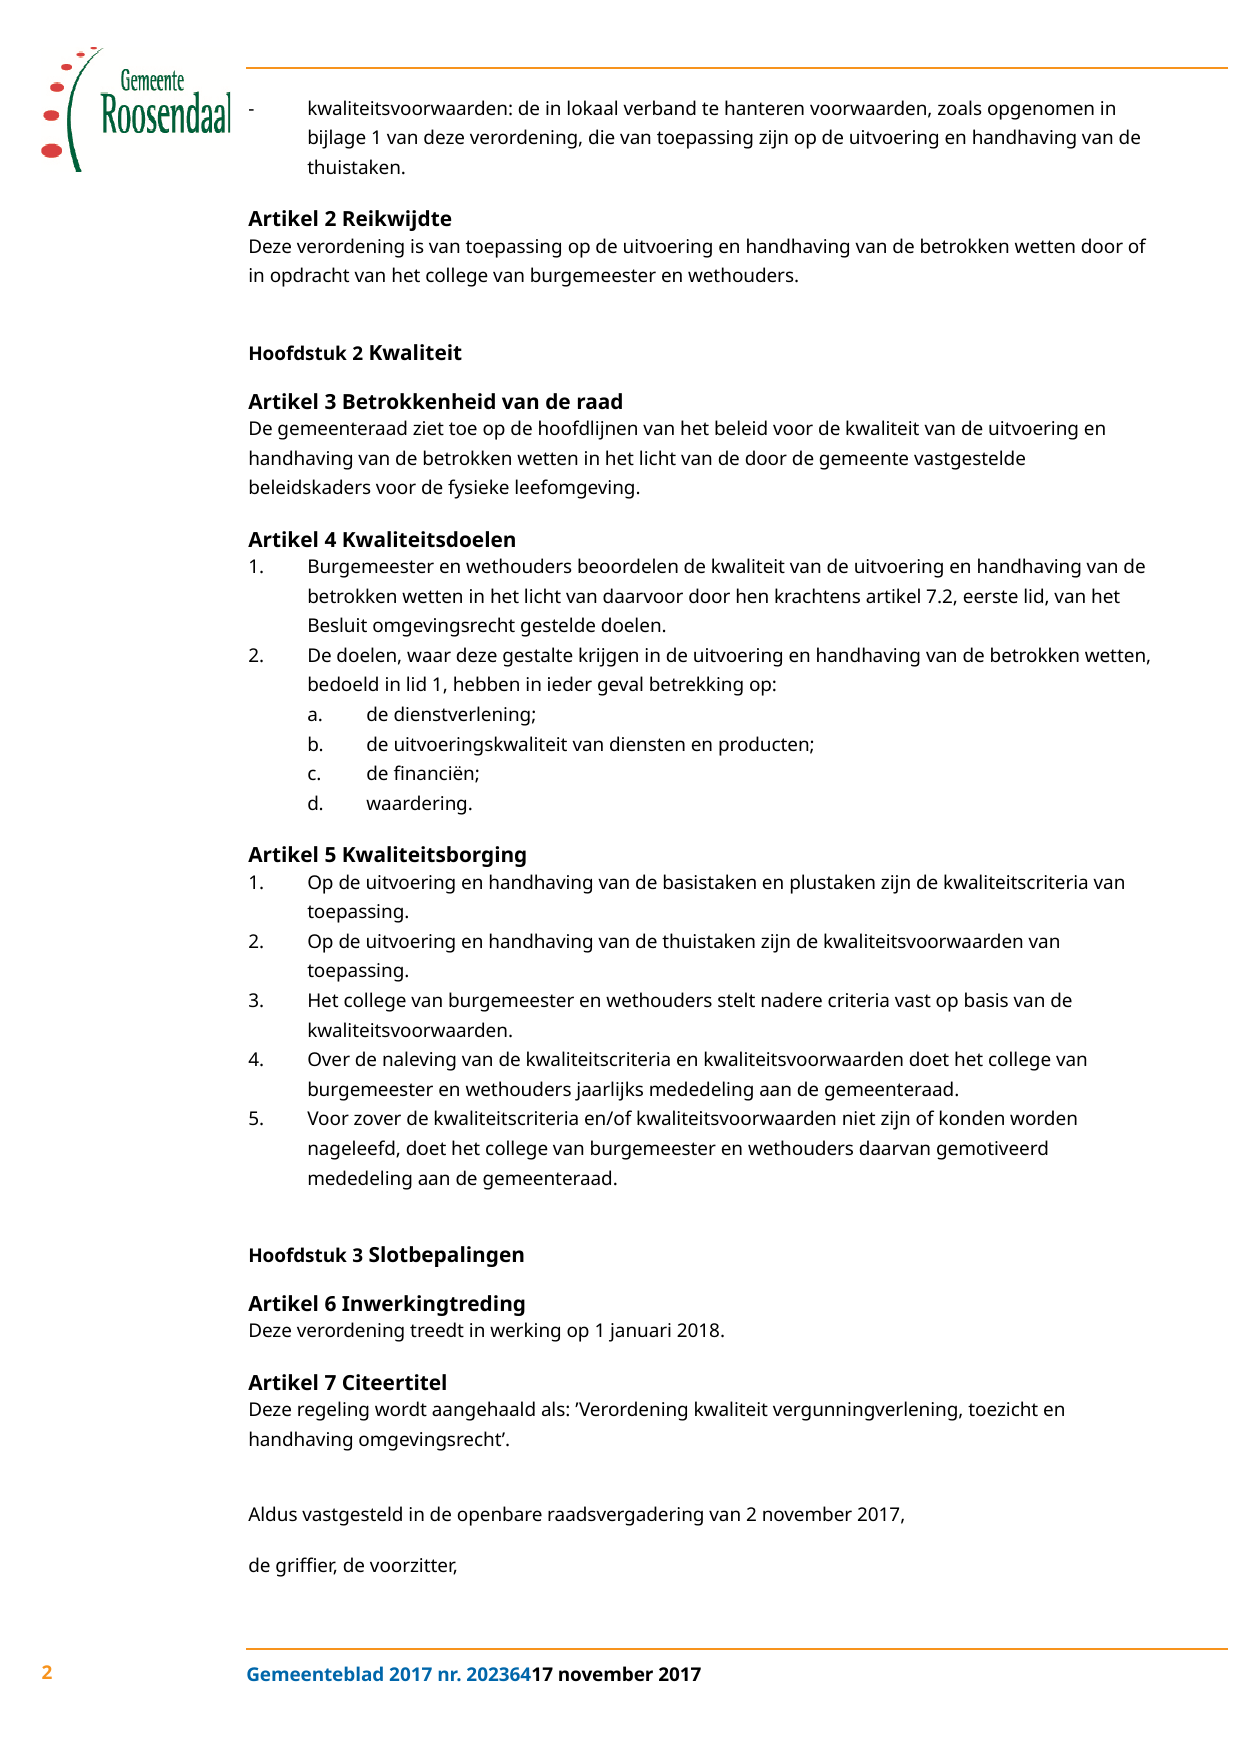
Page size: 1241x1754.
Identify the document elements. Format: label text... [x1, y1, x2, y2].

list Voor zover de kwaliteitscriteria en/of kwaliteitsvoorwaarden niet zijn of konden worden nageleefd, doet het college van burgemeester en wethouders daarvan gemotiveerd mededeling aan de gemeenteraad. [248, 1106, 1152, 1190]
list de uitvoeringskwaliteit van diensten en producten; [307, 731, 1152, 757]
text Artikel 3 Betrokkenheid van de raad [248, 387, 1152, 415]
list waardering. [307, 790, 1152, 816]
list Het college van burgemeester en wethouders stelt nadere criteria vast op basis van de kwaliteitsvoorwaarden. [248, 987, 1152, 1042]
text de griffier, de voorzitter, [248, 1553, 1152, 1578]
list de financiën; [307, 760, 1152, 786]
text Hoofdstuk 2 Kwaliteit [248, 338, 1152, 366]
text De gemeenteraad ziet toe op de hoofdlijnen van het beleid voor de kwaliteit van de uitvoering en handhaving van de betrokken wetten in het licht van de door de gemeente vastgestelde beleidskaders voor de fysieke leefomgeving. [248, 415, 1152, 500]
text Deze verordening treedt in werking op 1 januari 2018. [248, 1318, 1152, 1343]
list Burgemeester en wethouders beoordelen de kwaliteit van de uitvoering en handhaving van de betrokken wetten in het licht van daarvoor door hen krachtens artikel 7.2, eerste lid, van het Besluit omgevingsrecht gestelde doelen. [248, 553, 1152, 638]
text Aldus vastgesteld in de openbare raadsvergadering van 2 november 2017, [248, 1501, 1152, 1527]
text Artikel 6 Inwerkingtreding [248, 1289, 1152, 1318]
list De doelen, waar deze gestalte krijgen in de uitvoering en handhaving van de betrokken wetten, bedoeld in lid 1, hebben in ieder geval betrekking op: [248, 642, 1152, 697]
text Artikel 7 Citeertitel [248, 1368, 1152, 1396]
text Artikel 4 Kwaliteitsdoelen [248, 525, 1152, 553]
list Over de naleving van de kwaliteitscriteria en kwaliteitsvoorwaarden doet het college van burgemeester en wethouders jaarlijks mededeling aan de gemeenteraad. [248, 1046, 1152, 1102]
text Deze regeling wordt aangehaald als: ’Verordening kwaliteit vergunningverlening, toezicht en handhaving omgevingsrecht’. [248, 1396, 1152, 1452]
list kwaliteitsvoorwaarden: de in lokaal verband te hanteren voorwaarden, zoals opgenomen in bijlage 1 van deze verordening, die van toepassing zijn op de uitvoering en handhaving van de thuistaken. [248, 95, 1152, 180]
text Artikel 5 Kwaliteitsborging [248, 840, 1152, 869]
text Hoofdstuk 3 Slotbepalingen [248, 1240, 1152, 1268]
picture [41, 47, 231, 172]
text Deze verordening is van toepassing op de uitvoering en handhaving van de betrokken wetten door of in opdracht van het college van burgemeester en wethouders. [248, 233, 1152, 288]
text Artikel 2 Reikwijdte [248, 204, 1152, 233]
list Op de uitvoering en handhaving van de thuistaken zijn de kwaliteitsvoorwaarden van toepassing. [248, 928, 1152, 983]
list de dienstverlening; [307, 701, 1152, 727]
list Op de uitvoering en handhaving van de basistaken en plustaken zijn de kwaliteitscriteria van toepassing. [248, 869, 1152, 924]
